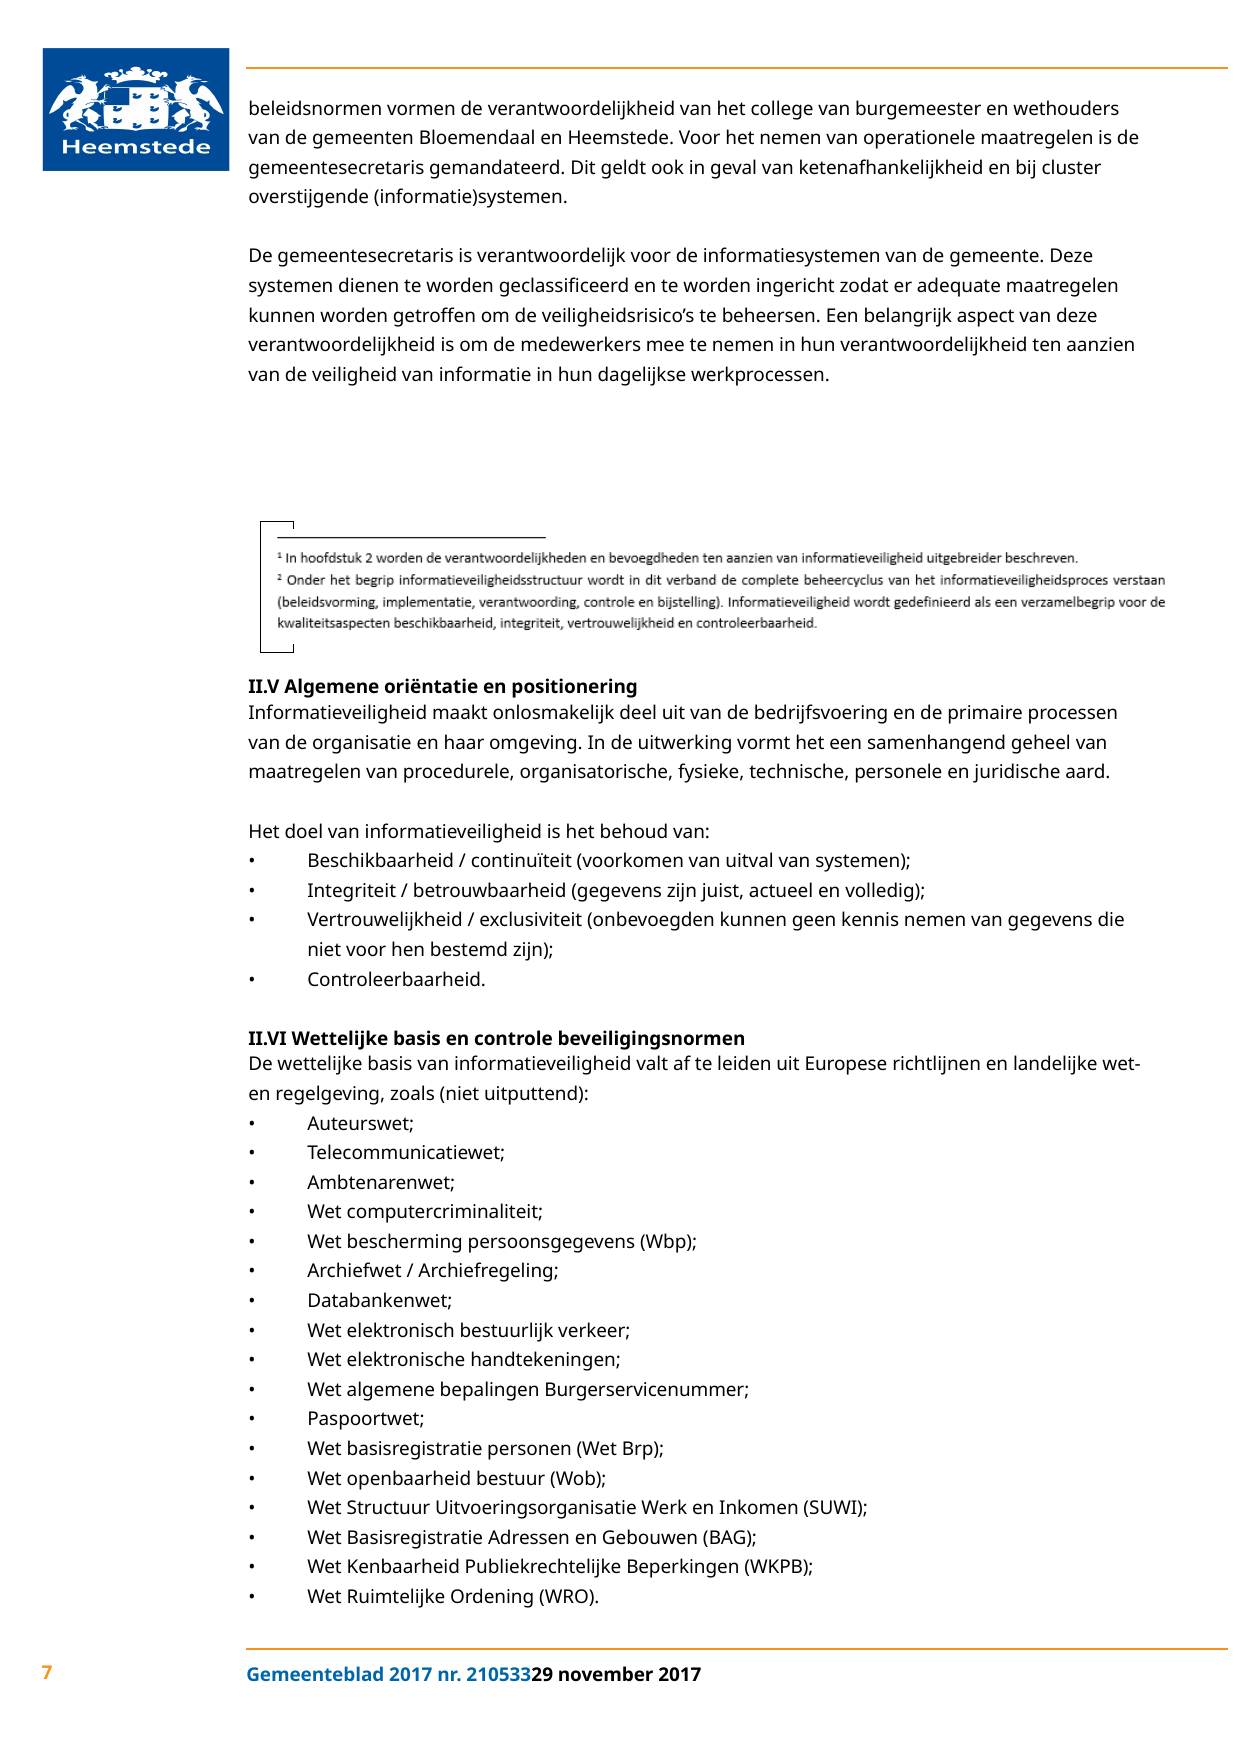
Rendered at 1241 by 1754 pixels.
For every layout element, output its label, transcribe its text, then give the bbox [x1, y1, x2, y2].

list Wet elektronische handtekeningen; [248, 1346, 1152, 1372]
list Integriteit / betrouwbaarheid (gegevens zijn juist, actueel en volledig); [248, 877, 1152, 903]
list Wet Basisregistratie Adressen en Gebouwen (BAG); [248, 1524, 1152, 1550]
list Vertrouwelijkheid / exclusiviteit (onbevoegden kunnen geen kennis nemen van gegevens die niet voor hen bestemd zijn); [248, 907, 1152, 962]
list Ambtenarenwet; [248, 1169, 1152, 1195]
list Controleerbaarheid. [248, 966, 1152, 991]
list Wet computercriminaliteit; [248, 1198, 1152, 1224]
text De wettelijke basis van informatieveiligheid valt af te leiden uit Europese richtlijnen en landelijke wet- en regelgeving, zoals (niet uitputtend): [248, 1051, 1152, 1106]
list Databankenwet; [248, 1287, 1152, 1313]
list Telecommunicatiewet; [248, 1139, 1152, 1165]
list Wet Kenbaarheid Publiekrechtelijke Beperkingen (WKPB); [248, 1553, 1152, 1579]
picture [268, 529, 1173, 644]
list Wet Structuur Uitvoeringsorganisatie Werk en Inkomen (SUWI); [248, 1494, 1152, 1520]
text II.V Algemene oriëntatie en positionering [248, 674, 1152, 699]
list Auteurswet; [248, 1110, 1152, 1136]
list Paspoortwet; [248, 1406, 1152, 1431]
list Wet openbaarheid bestuur (Wob); [248, 1465, 1152, 1491]
text II.VI Wettelijke basis en controle beveiligingsnormen [248, 1025, 1152, 1051]
list Archiefwet / Archiefregeling; [248, 1258, 1152, 1283]
text Informatieveiligheid maakt onlosmakelijk deel uit van de bedrijfsvoering en de primaire processen van de organisatie en haar omgeving. In de uitwerking vormt het een samenhangend geheel van maatregelen van procedurele, organisatorische, fysieke, technische, personele en juridische aard. [248, 699, 1152, 784]
list Wet Ruimtelijke Ordening (WRO). [248, 1583, 1152, 1609]
text De gemeentesecretaris is verantwoordelijk voor de informatiesystemen van de gemeente. Deze systemen dienen te worden geclassificeerd en te worden ingericht zodat er adequate maatregelen kunnen worden getroffen om de veiligheidsrisico’s te beheersen. Een belangrijk aspect van deze verantwoordelijkheid is om de medewerkers mee te nemen in hun verantwoordelijkheid ten aanzien van de veiligheid van informatie in hun dagelijkse werkprocessen. [248, 243, 1152, 387]
picture [41, 47, 231, 172]
list Wet algemene bepalingen Burgerservicenummer; [248, 1376, 1152, 1402]
list Beschikbaarheid / continuïteit (voorkomen van uitval van systemen); [248, 847, 1152, 873]
text Het doel van informatieveiligheid is het behoud van: [248, 818, 1152, 843]
text beleidsnormen vormen de verantwoordelijkheid van het college van burgemeester en wethouders van de gemeenten Bloemendaal en Heemstede. Voor het nemen van operationele maatregelen is de gemeentesecretaris gemandateerd. Dit geldt ook in geval van ketenafhankelijkheid en bij cluster overstijgende (informatie)systemen. [248, 95, 1152, 209]
list Wet elektronisch bestuurlijk verkeer; [248, 1317, 1152, 1343]
list Wet bescherming persoonsgegevens (Wbp); [248, 1228, 1152, 1254]
list Wet basisregistratie personen (Wet Brp); [248, 1435, 1152, 1461]
